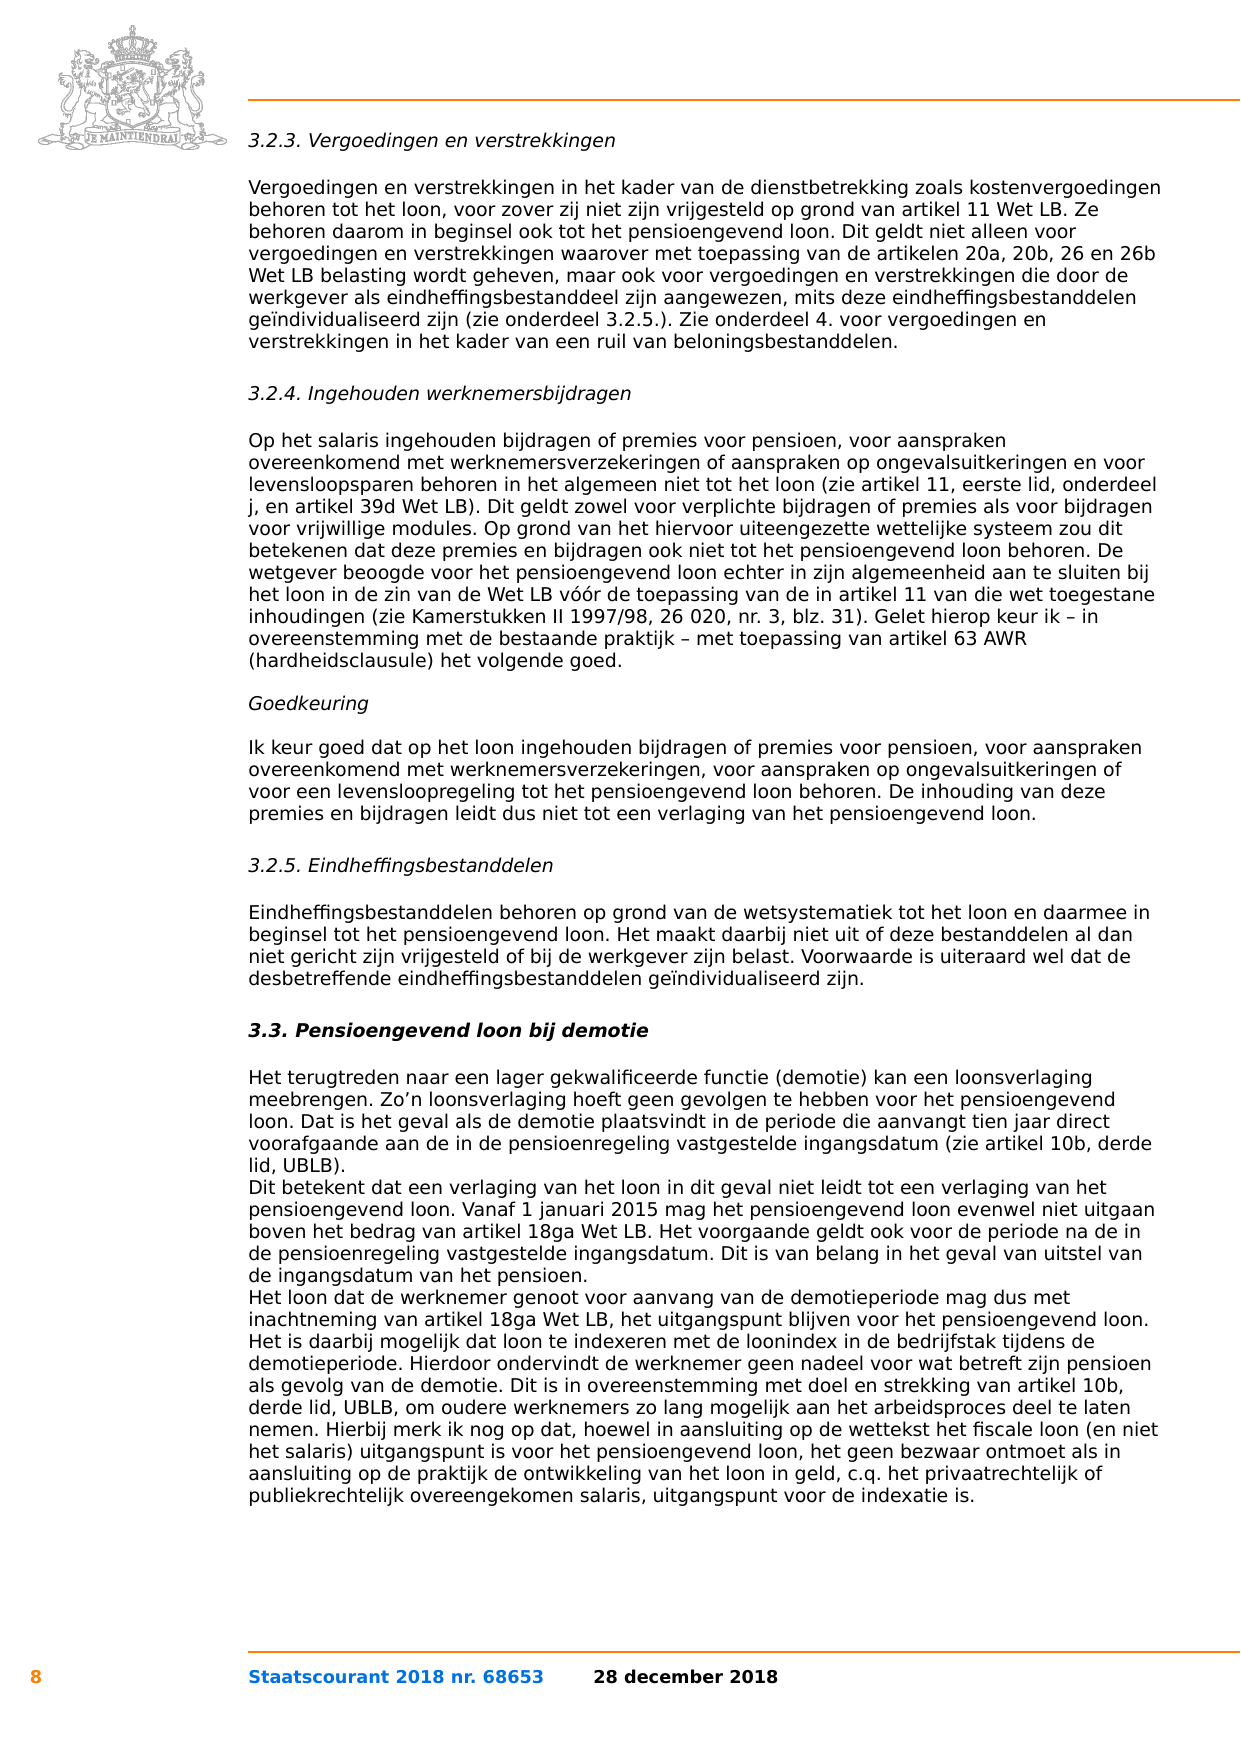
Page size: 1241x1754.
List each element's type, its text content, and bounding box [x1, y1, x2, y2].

subtitle 3.2.5. Eindheffingsbestanddelen [248, 855, 1163, 877]
subtitle 3.2.3. Vergoedingen en verstrekkingen [248, 130, 1163, 152]
text Eindheffingsbestanddelen behoren op grond van de wetsystematiek tot het loon en daarmee in beginsel tot het pensioengevend loon. Het maakt daarbij niet uit of deze bestanddelen al dan niet gericht zijn vrijgesteld of bij de werkgever zijn belast. Voorwaarde is uiteraard wel dat de desbetreffende eindheffingsbestanddelen geïndividualiseerd zijn. [248, 902, 1163, 990]
picture [38, 25, 227, 150]
text Het terugtreden naar een lager gekwalificeerde functie (demotie) kan een loonsverlaging meebrengen. Zo’n loonsverlaging hoeft geen gevolgen te hebben voor het pensioengevend loon. Dat is het geval als de demotie plaatsvindt in de periode die aanvangt tien jaar direct voorafgaande aan de in de pensioenregeling vastgestelde ingangsdatum (zie artikel 10b, derde lid, UBLB). [248, 1067, 1163, 1177]
subtitle 3.2.4. Ingehouden werknemersbijdragen [248, 383, 1163, 405]
subtitle Goedkeuring [248, 693, 1163, 715]
text Dit betekent dat een verlaging van het loon in dit geval niet leidt tot een verlaging van het pensioengevend loon. Vanaf 1 januari 2015 mag het pensioengevend loon evenwel niet uitgaan boven het bedrag van artikel 18ga Wet LB. Het voorgaande geldt ook voor de periode na de in de pensioenregeling vastgestelde ingangsdatum. Dit is van belang in het geval van uitstel van de ingangsdatum van het pensioen. [248, 1177, 1163, 1287]
text Het loon dat de werknemer genoot voor aanvang van de demotieperiode mag dus met inachtneming van artikel 18ga Wet LB, het uitgangspunt blijven voor het pensioengevend loon. Het is daarbij mogelijk dat loon te indexeren met de loonindex in de bedrijfstak tijdens de demotieperiode. Hierdoor ondervindt de werknemer geen nadeel voor wat betreft zijn pensioen als gevolg van de demotie. Dit is in overeenstemming met doel en strekking van artikel 10b, derde lid, UBLB, om oudere werknemers zo lang mogelijk aan het arbeidsproces deel te laten nemen. Hierbij merk ik nog op dat, hoewel in aansluiting op de wettekst het fiscale loon (en niet het salaris) uitgangspunt is voor het pensioengevend loon, het geen bezwaar ontmoet als in aansluiting op de praktijk de ontwikkeling van het loon in geld, c.q. het privaatrechtelijk of publiekrechtelijk overeengekomen salaris, uitgangspunt voor de indexatie is. [248, 1287, 1163, 1507]
text Op het salaris ingehouden bijdragen of premies voor pensioen, voor aanspraken overeenkomend met werknemersverzekeringen of aanspraken op ongevalsuitkeringen en voor levensloopsparen behoren in het algemeen niet tot het loon (zie artikel 11, eerste lid, onderdeel j, en artikel 39d Wet LB). Dit geldt zowel voor verplichte bijdragen of premies als voor bijdragen voor vrijwillige modules. Op grond van het hiervoor uiteengezette wettelijke systeem zou dit betekenen dat deze premies en bijdragen ook niet tot het pensioengevend loon behoren. De wetgever beoogde voor het pensioengevend loon echter in zijn algemeenheid aan te sluiten bij het loon in de zin van de Wet LB vóór de toepassing van de in artikel 11 van die wet toegestane inhoudingen (zie Kamerstukken II 1997/98, 26 020, nr. 3, blz. 31). Gelet hierop keur ik – in overeenstemming met de bestaande praktijk – met toepassing van artikel 63 AWR (hardheidsclausule) het volgende goed. [248, 430, 1163, 671]
text Ik keur goed dat op het loon ingehouden bijdragen of premies voor pensioen, voor aanspraken overeenkomend met werknemersverzekeringen, voor aanspraken op ongevalsuitkeringen of voor een levensloopregeling tot het pensioengevend loon behoren. De inhouding van deze premies en bijdragen leidt dus niet tot een verlaging van het pensioengevend loon. [248, 737, 1163, 825]
subtitle 3.3. Pensioengevend loon bij demotie [248, 1020, 1163, 1042]
text Vergoedingen en verstrekkingen in het kader van de dienstbetrekking zoals kostenvergoedingen behoren tot het loon, voor zover zij niet zijn vrijgesteld op grond van artikel 11 Wet LB. Ze behoren daarom in beginsel ook tot het pensioengevend loon. Dit geldt niet alleen voor vergoedingen en verstrekkingen waarover met toepassing van de artikelen 20a, 20b, 26 en 26b Wet LB belasting wordt geheven, maar ook voor vergoedingen en verstrekkingen die door de werkgever als eindheffingsbestanddeel zijn aangewezen, mits deze eindheffingsbestanddelen geïndividualiseerd zijn (zie onderdeel 3.2.5.). Zie onderdeel 4. voor vergoedingen en verstrekkingen in het kader van een ruil van beloningsbestanddelen. [248, 177, 1163, 353]
